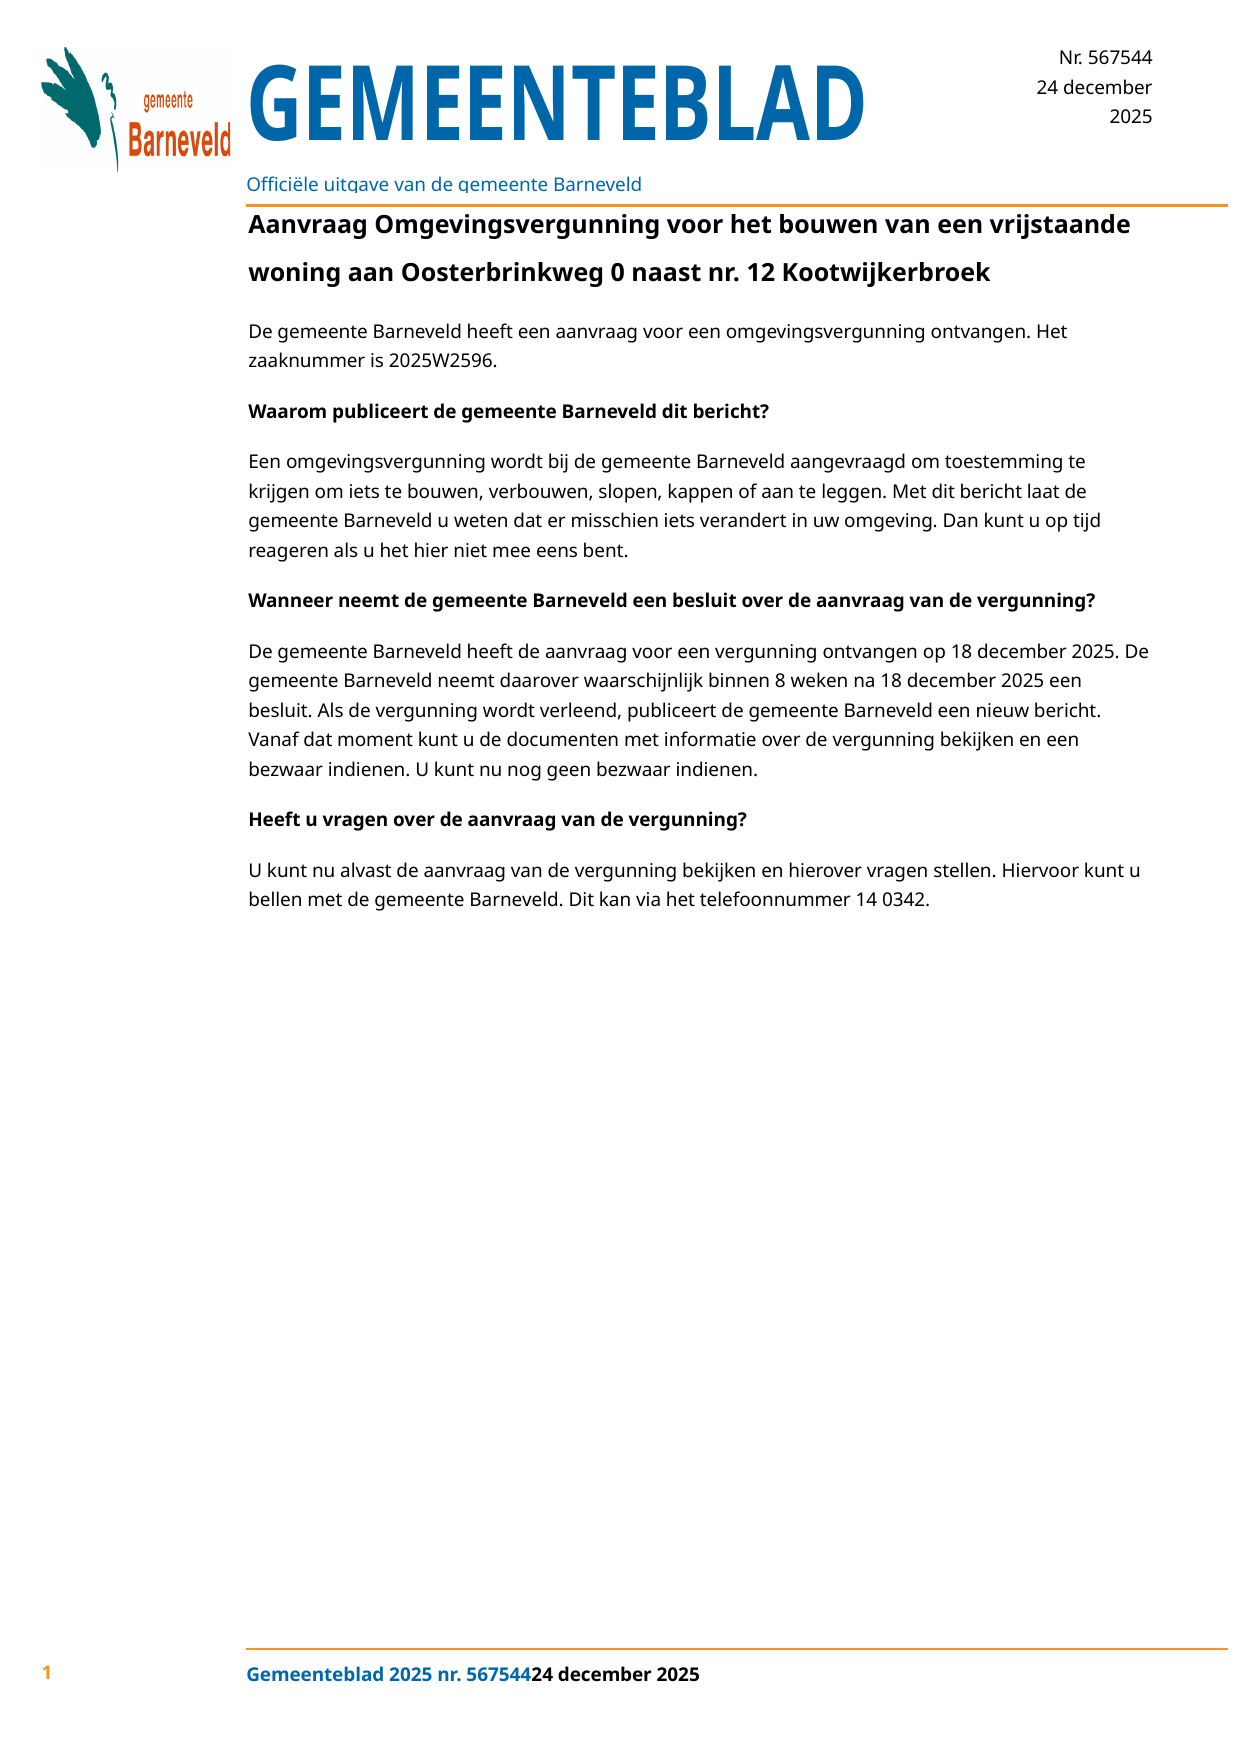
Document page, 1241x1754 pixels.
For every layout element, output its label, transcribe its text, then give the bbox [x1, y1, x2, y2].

text Heeft u vragen over de aanvraag van de vergunning? [248, 807, 1152, 832]
text U kunt nu alvast de aanvraag van de vergunning bekijken en hierover vragen stellen. Hiervoor kunt u bellen met de gemeente Barneveld. Dit kan via het telefoonnummer 14 0342. [248, 857, 1152, 912]
picture [41, 47, 231, 172]
text Aanvraag Omgevingsvergunning voor het bouwen van een vrijstaande woning aan Oosterbrinkweg 0 naast nr. 12 Kootwijkerbroek [248, 207, 1152, 288]
text Waarom publiceert de gemeente Barneveld dit bericht? [248, 398, 1152, 424]
text Een omgevingsvergunning wordt bij de gemeente Barneveld aangevraagd om toestemming te krijgen om iets te bouwen, verbouwen, slopen, kappen of aan te leggen. Met dit bericht laat de gemeente Barneveld u weten dat er misschien iets verandert in uw omgeving. Dan kunt u op tijd reageren als u het hier niet mee eens bent. [248, 448, 1152, 563]
text Wanneer neemt de gemeente Barneveld een besluit over de aanvraag van de vergunning? [248, 587, 1152, 613]
text De gemeente Barneveld heeft de aanvraag voor een vergunning ontvangen op 18 december 2025. De gemeente Barneveld neemt daarover waarschijnlijk binnen 8 weken na 18 december 2025 een besluit. Als de vergunning wordt verleend, publiceert de gemeente Barneveld een nieuw bericht. Vanaf dat moment kunt u de documenten met informatie over de vergunning bekijken en een bezwaar indienen. U kunt nu nog geen bezwaar indienen. [248, 638, 1152, 782]
text De gemeente Barneveld heeft een aanvraag voor een omgevingsvergunning ontvangen. Het zaaknummer is 2025W2596. [248, 318, 1152, 373]
